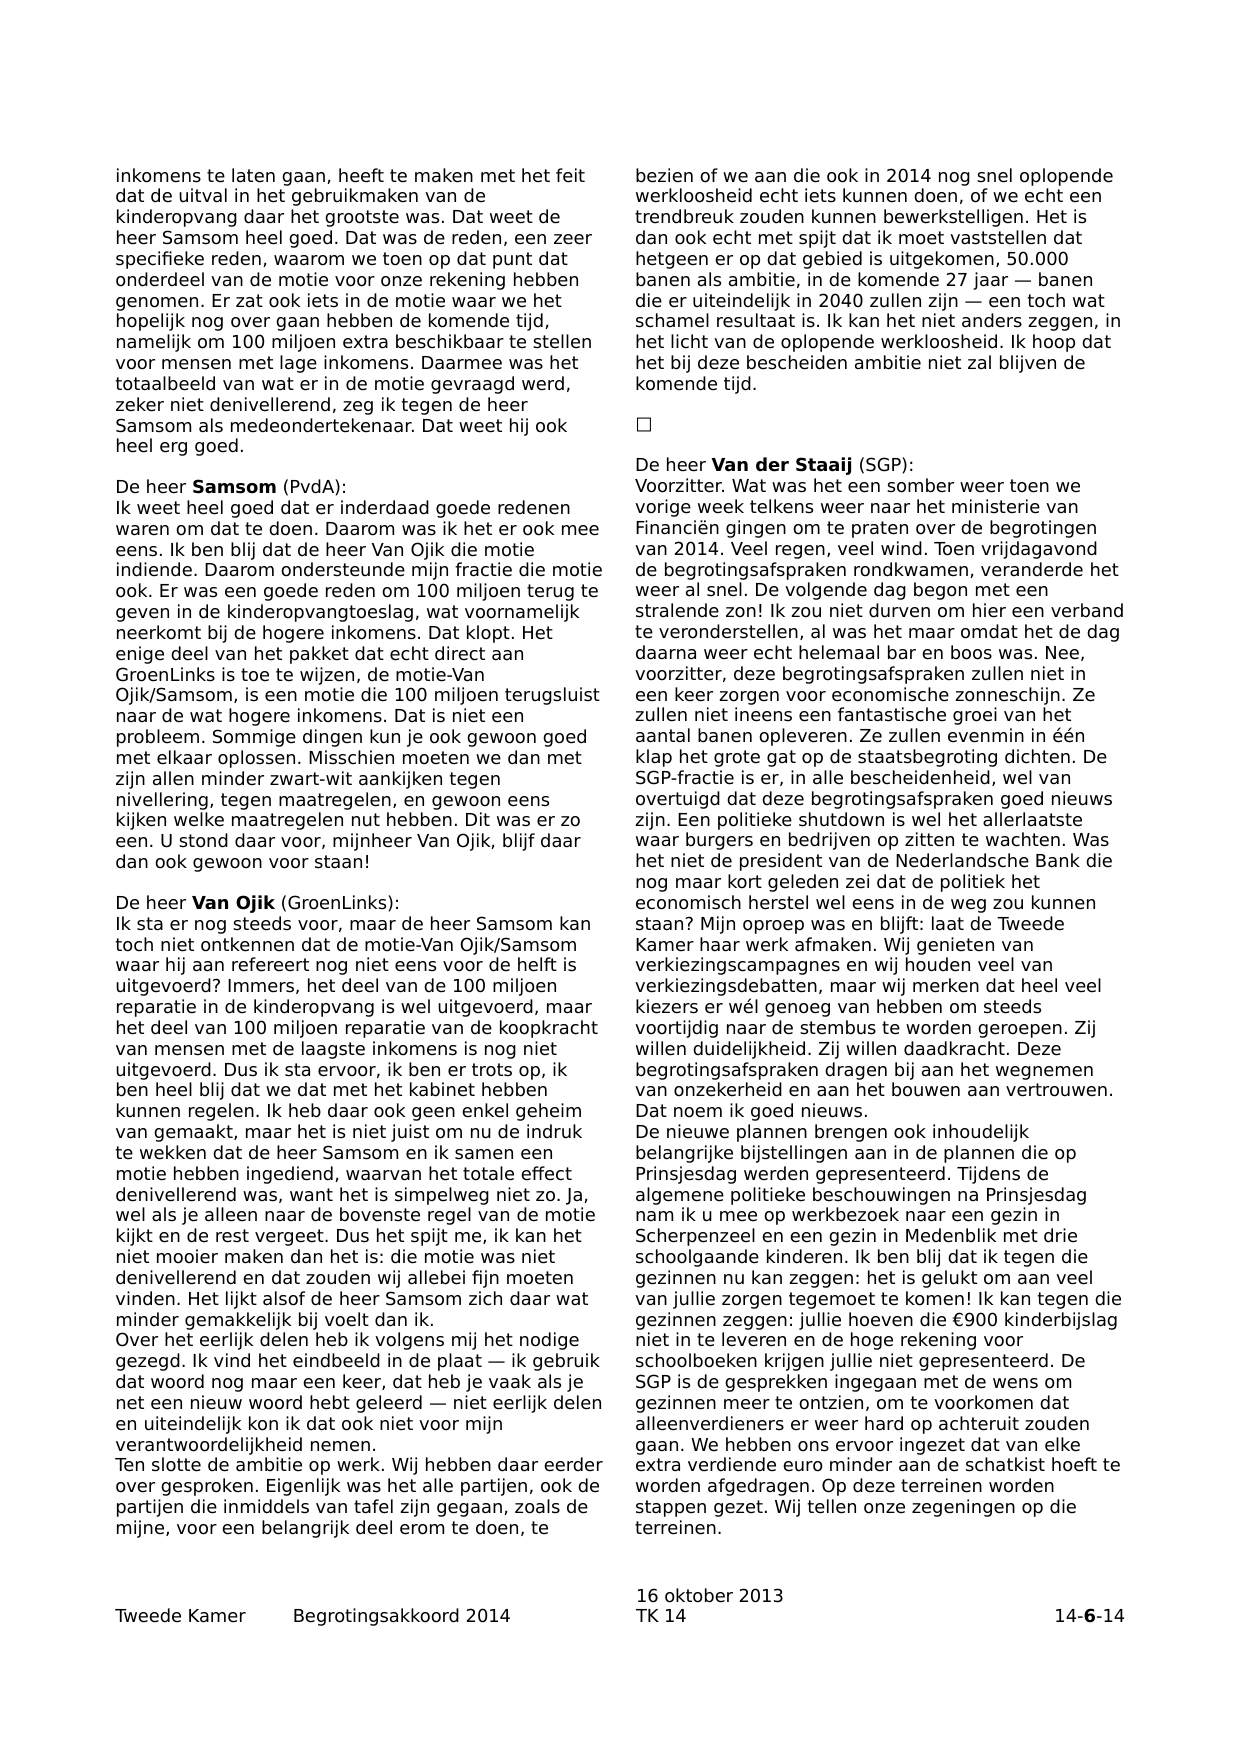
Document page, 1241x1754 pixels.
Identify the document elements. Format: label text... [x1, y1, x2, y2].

text Over het eerlijk delen heb ik volgens mij het nodige gezegd. Ik vind het eindbeeld in de plaat — ik gebruik dat woord nog maar een keer, dat heb je vaak als je net een nieuw woord hebt geleerd — niet eerlijk delen en uiteindelijk kon ik dat ook niet voor mijn verantwoordelijkheid nemen. [115, 1330, 605, 1455]
text Voorzitter. Wat was het een somber weer toen we vorige week telkens weer naar het ministerie van Financiën gingen om te praten over de begrotingen van 2014. Veel regen, veel wind. Toen vrijdagavond de begrotingsafspraken rondkwamen, veranderde het weer al snel. De volgende dag begon met een stralende zon! Ik zou niet durven om hier een verband te veronderstellen, al was het maar omdat het de dag daarna weer echt helemaal bar en boos was. Nee, voorzitter, deze begrotingsafspraken zullen niet in een keer zorgen voor economische zonneschijn. Ze zullen niet ineens een fantastische groei van het aantal banen opleveren. Ze zullen evenmin in één klap het grote gat op de staatsbegroting dichten. De SGP-fractie is er, in alle bescheidenheid, wel van overtuigd dat deze begrotingsafspraken goed nieuws zijn. Een politieke shutdown is wel het allerlaatste waar burgers en bedrijven op zitten te wachten. Was het niet de president van de Nederlandsche Bank die nog maar kort geleden zei dat de politiek het economisch herstel wel eens in de weg zou kunnen staan? Mijn oproep was en blijft: laat de Tweede Kamer haar werk afmaken. Wij genieten van verkiezingscampagnes en wij houden veel van verkiezingsdebatten, maar wij merken dat heel veel kiezers er wél genoeg van hebben om steeds voortijdig naar de stembus te worden geroepen. Zij willen duidelijkheid. Zij willen daadkracht. Deze begrotingsafspraken dragen bij aan het wegnemen van onzekerheid en aan het bouwen aan vertrouwen. Dat noem ik goed nieuws. [635, 476, 1125, 1122]
text De heer Van Ojik (GroenLinks): [115, 893, 605, 913]
text inkomens te laten gaan, heeft te maken met het feit dat de uitval in het gebruikmaken van de kinderopvang daar het grootste was. Dat weet de heer Samsom heel goed. Dat was de reden, een zeer specifieke reden, waarom we toen op dat punt dat onderdeel van de motie voor onze rekening hebben genomen. Er zat ook iets in de motie waar we het hopelijk nog over gaan hebben de komende tijd, namelijk om 100 miljoen extra beschikbaar te stellen voor mensen met lage inkomens. Daarmee was het totaalbeeld van wat er in de motie gevraagd werd, zeker niet denivellerend, zeg ik tegen de heer Samsom als medeondertekenaar. Dat weet hij ook heel erg goed. [115, 165, 605, 457]
text De heer Samsom (PvdA): [115, 477, 605, 498]
text Ten slotte de ambitie op werk. Wij hebben daar eerder over gesproken. Eigenlijk was het alle partijen, ook de partijen die inmiddels van tafel zijn gegaan, zoals de mijne, voor een belangrijk deel erom te doen, te [115, 1455, 605, 1538]
text Ik weet heel goed dat er inderdaad goede redenen waren om dat te doen. Daarom was ik het er ook mee eens. Ik ben blij dat de heer Van Ojik die motie indiende. Daarom ondersteunde mijn fractie die motie ook. Er was een goede reden om 100 miljoen terug te geven in de kinderopvangtoeslag, wat voornamelijk neerkomt bij de hogere inkomens. Dat klopt. Het enige deel van het pakket dat echt direct aan GroenLinks is toe te wijzen, de motie-Van Ojik/Samsom, is een motie die 100 miljoen terugsluist naar de wat hogere inkomens. Dat is niet een probleem. Sommige dingen kun je ook gewoon goed met elkaar oplossen. Misschien moeten we dan met zijn allen minder zwart-wit aankijken tegen nivellering, tegen maatregelen, en gewoon eens kijken welke maatregelen nut hebben. Dit was er zo een. U stond daar voor, mijnheer Van Ojik, blijf daar dan ook gewoon voor staan! [115, 498, 605, 873]
text bezien of we aan die ook in 2014 nog snel oplopende werkloosheid echt iets kunnen doen, of we echt een trendbreuk zouden kunnen bewerkstelligen. Het is dan ook echt met spijt dat ik moet vaststellen dat hetgeen er op dat gebied is uitgekomen, 50.000 banen als ambitie, in de komende 27 jaar — banen die er uiteindelijk in 2040 zullen zijn — een toch wat schamel resultaat is. Ik kan het niet anders zeggen, in het licht van de oplopende werkloosheid. Ik hoop dat het bij deze bescheiden ambitie niet zal blijven de komende tijd. [635, 165, 1125, 394]
text De nieuwe plannen brengen ook inhoudelijk belangrijke bijstellingen aan in de plannen die op Prinsjesdag werden gepresenteerd. Tijdens de algemene politieke beschouwingen na Prinsjesdag nam ik u mee op werkbezoek naar een gezin in Scherpenzeel en een gezin in Medenblik met drie schoolgaande kinderen. Ik ben blij dat ik tegen die gezinnen nu kan zeggen: het is gelukt om aan veel van jullie zorgen tegemoet te komen! Ik kan tegen die gezinnen zeggen: jullie hoeven die €900 kinderbijslag niet in te leveren en de hoge rekening voor schoolboeken krijgen jullie niet gepresenteerd. De SGP is de gesprekken ingegaan met de wens om gezinnen meer te ontzien, om te voorkomen dat alleenverdieners er weer hard op achteruit zouden gaan. We hebben ons ervoor ingezet dat van elke extra verdiende euro minder aan de schatkist hoeft te worden afgedragen. Op deze terreinen worden stappen gezet. Wij tellen onze zegeningen op die terreinen. [635, 1122, 1125, 1538]
text De heer Van der Staaij (SGP): [635, 455, 1125, 476]
text ⬜ [635, 414, 1125, 435]
text Ik sta er nog steeds voor, maar de heer Samsom kan toch niet ontkennen dat de motie-Van Ojik/Samsom waar hij aan refereert nog niet eens voor de helft is uitgevoerd? Immers, het deel van de 100 miljoen reparatie in de kinderopvang is wel uitgevoerd, maar het deel van 100 miljoen reparatie van de koopkracht van mensen met de laagste inkomens is nog niet uitgevoerd. Dus ik sta ervoor, ik ben er trots op, ik ben heel blij dat we dat met het kabinet hebben kunnen regelen. Ik heb daar ook geen enkel geheim van gemaakt, maar het is niet juist om nu de indruk te wekken dat de heer Samsom en ik samen een motie hebben ingediend, waarvan het totale effect denivellerend was, want het is simpelweg niet zo. Ja, wel als je alleen naar de bovenste regel van de motie kijkt en de rest vergeet. Dus het spijt me, ik kan het niet mooier maken dan het is: die motie was niet denivellerend en dat zouden wij allebei fijn moeten vinden. Het lijkt alsof de heer Samsom zich daar wat minder gemakkelijk bij voelt dan ik. [115, 913, 605, 1330]
